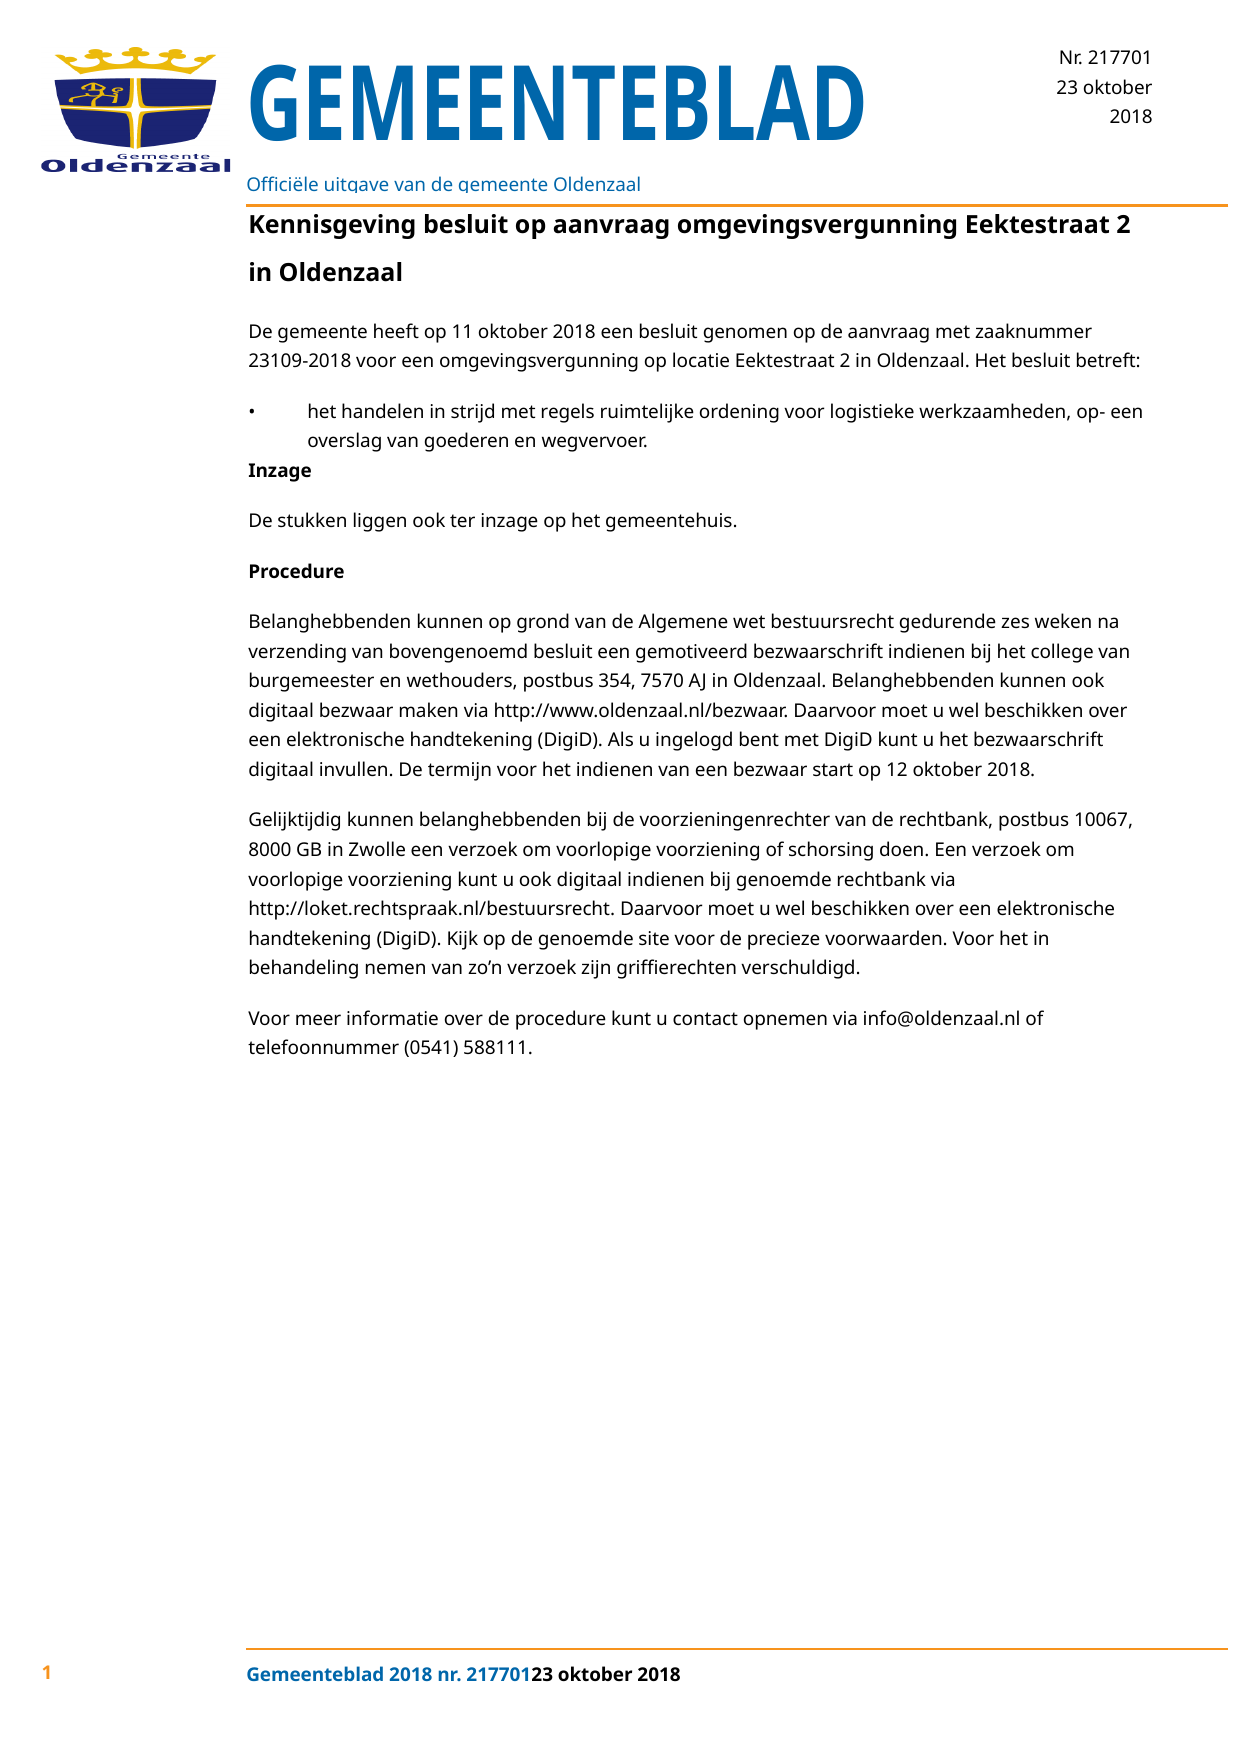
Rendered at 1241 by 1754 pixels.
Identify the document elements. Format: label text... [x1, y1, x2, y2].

text De stukken liggen ook ter inzage op het gemeentehuis. [248, 507, 1152, 533]
picture [41, 47, 231, 172]
text Belanghebbenden kunnen op grond van de Algemene wet bestuursrecht gedurende zes weken na verzending van bovengenoemd besluit een gemotiveerd bezwaarschrift indienen bij het college van burgemeester en wethouders, postbus 354, 7570 AJ in Oldenzaal. Belanghebbenden kunnen ook digitaal bezwaar maken via http://www.oldenzaal.nl/bezwaar. Daarvoor moet u wel beschikken over een elektronische handtekening (DigiD). Als u ingelogd bent met DigiD kunt u het bezwaarschrift digitaal invullen. De termijn voor het indienen van een bezwaar start op 12 oktober 2018. [248, 608, 1152, 782]
text Gelijktijdig kunnen belanghebbenden bij de voorzieningenrechter van de rechtbank, postbus 10067, 8000 GB in Zwolle een verzoek om voorlopige voorziening of schorsing doen. Een verzoek om voorlopige voorziening kunt u ook digitaal indienen bij genoemde rechtbank via http://loket.rechtspraak.nl/bestuursrecht. Daarvoor moet u wel beschikken over een elektronische handtekening (DigiD). Kijk op de genoemde site voor de precieze voorwaarden. Voor het in behandeling nemen van zo’n verzoek zijn griffierechten verschuldigd. [248, 807, 1152, 980]
text Voor meer informatie over de procedure kunt u contact opnemen via info@oldenzaal.nl of telefoonnummer (0541) 588111. [248, 1005, 1152, 1060]
text Inzage [248, 457, 1152, 483]
text Kennisgeving besluit op aanvraag omgevingsvergunning Eektestraat 2 in Oldenzaal [248, 207, 1152, 288]
text De gemeente heeft op 11 oktober 2018 een besluit genomen op de aanvraag met zaaknummer 23109-2018 voor een omgevingsvergunning op locatie Eektestraat 2 in Oldenzaal. Het besluit betreft: [248, 318, 1152, 373]
text Procedure [248, 558, 1152, 584]
list het handelen in strijd met regels ruimtelijke ordening voor logistieke werkzaamheden, op- een overslag van goederen en wegvervoer. [248, 398, 1152, 453]
